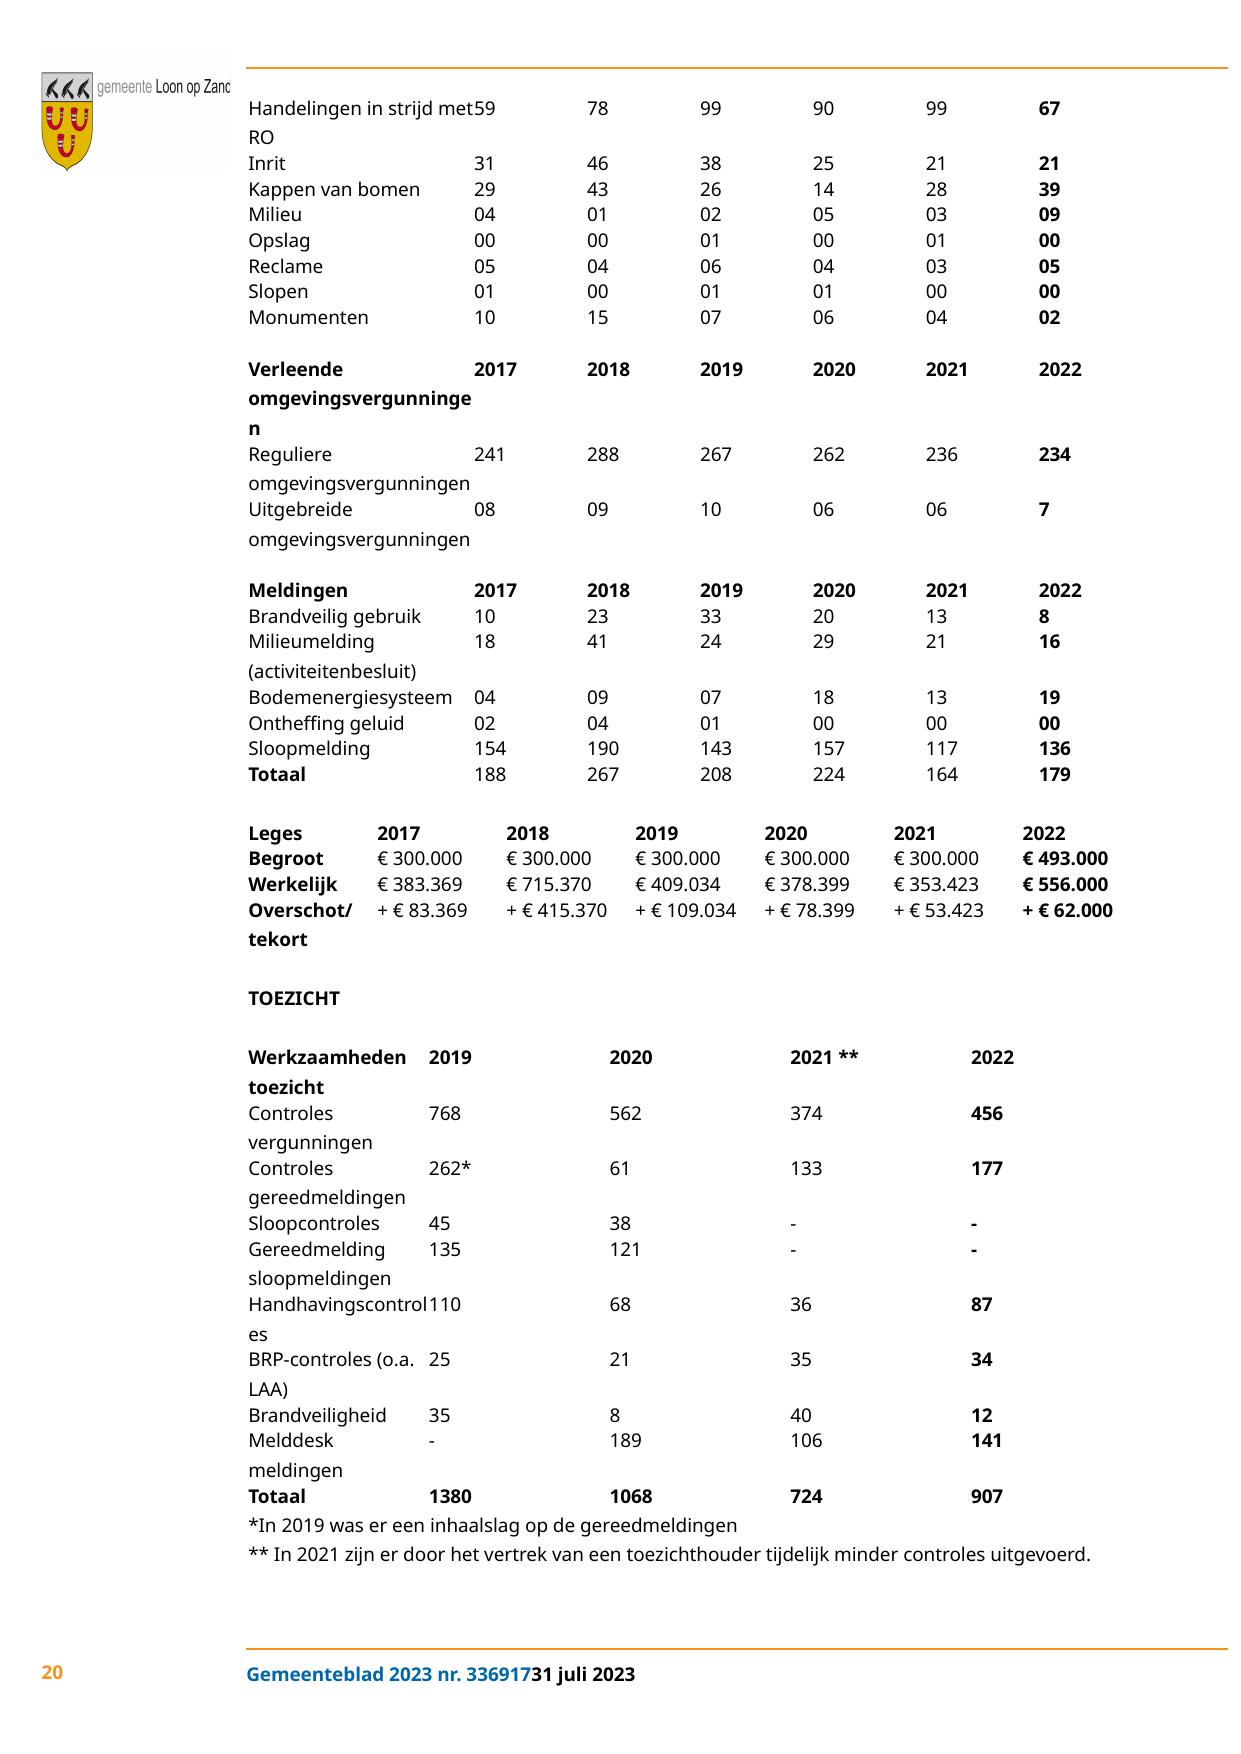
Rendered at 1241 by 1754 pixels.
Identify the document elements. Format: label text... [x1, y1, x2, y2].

table_cell 02 [1039, 305, 1152, 330]
table_cell € 493.000 [1023, 846, 1152, 871]
table_cell Overschot/tekort [248, 897, 377, 952]
table_cell Sloopcontroles [248, 1210, 429, 1236]
table_cell 04 [813, 253, 926, 279]
table_cell 374 [790, 1100, 971, 1155]
table_cell 00 [1039, 279, 1152, 304]
table_cell 45 [429, 1210, 609, 1236]
table_cell 00 [1039, 227, 1152, 253]
table_cell 188 [474, 761, 587, 787]
table_cell 00 [474, 227, 587, 253]
table_cell + € 109.034 [635, 897, 764, 952]
table_cell Monumenten [248, 305, 474, 330]
table_cell 234 [1039, 441, 1152, 496]
table_cell 34 [971, 1347, 1152, 1402]
table_cell + € 62.000 [1023, 897, 1152, 952]
table_cell 36 [790, 1291, 971, 1347]
table_cell 2021 [926, 356, 1038, 441]
table_cell - [971, 1236, 1152, 1291]
table_cell 18 [474, 629, 587, 684]
table_cell 99 [926, 95, 1038, 150]
table_cell 164 [926, 761, 1038, 787]
table_cell 141 [971, 1428, 1152, 1483]
table_cell 00 [813, 227, 926, 253]
table_cell 99 [700, 95, 813, 150]
table_cell [248, 330, 474, 356]
table_cell - [790, 1236, 971, 1291]
table_cell 177 [971, 1155, 1152, 1210]
table_cell 456 [971, 1100, 1152, 1155]
table_cell BRP-controles (o.a. LAA) [248, 1347, 429, 1402]
table_cell [813, 330, 926, 356]
table_cell Reguliere omgevingsvergunningen [248, 441, 474, 496]
table_cell 267 [587, 761, 700, 787]
text *In 2019 was er een inhaalslag op de gereedmeldingen [248, 1512, 1152, 1538]
table_cell 133 [790, 1155, 971, 1210]
table_cell 46 [587, 150, 700, 176]
text ** In 2021 zijn er door het vertrek van een toezichthouder tijdelijk minder controles uitgevoerd. [248, 1542, 1152, 1567]
table_cell 8 [1039, 603, 1152, 629]
table_cell 13 [926, 684, 1038, 710]
table_cell 189 [609, 1428, 790, 1483]
table_cell 24 [700, 629, 813, 684]
table_cell 1380 [429, 1483, 609, 1509]
table_cell 14 [813, 176, 926, 202]
table_cell 241 [474, 441, 587, 496]
table_cell Milieu [248, 202, 474, 227]
table_cell € 715.370 [506, 871, 635, 897]
table_cell 2019 [700, 577, 813, 603]
table_header 2022 [971, 1044, 1152, 1100]
table_cell 8 [609, 1402, 790, 1428]
table_header 2021 ** [790, 1044, 971, 1100]
table_cell 157 [813, 735, 926, 761]
table_cell 40 [790, 1402, 971, 1428]
table_cell € 300.000 [506, 846, 635, 871]
table_cell 09 [1039, 202, 1152, 227]
table_cell + € 53.423 [894, 897, 1022, 952]
table_cell € 300.000 [894, 846, 1022, 871]
table_cell € 300.000 [764, 846, 893, 871]
table_cell 29 [813, 629, 926, 684]
table_cell 38 [609, 1210, 790, 1236]
table_cell Sloopmelding [248, 735, 474, 761]
table_cell 562 [609, 1100, 790, 1155]
table_cell + € 83.369 [377, 897, 506, 952]
table_cell 05 [474, 253, 587, 279]
table_cell 61 [609, 1155, 790, 1210]
table_cell [700, 330, 813, 356]
table_cell 21 [926, 150, 1038, 176]
table_cell 00 [926, 279, 1038, 304]
table_cell 04 [587, 253, 700, 279]
table_cell 00 [587, 279, 700, 304]
table_cell Reclame [248, 253, 474, 279]
table_cell 31 [474, 150, 587, 176]
table_cell 10 [474, 305, 587, 330]
table_cell € 378.399 [764, 871, 893, 897]
table_cell 01 [700, 279, 813, 304]
table_cell [813, 551, 926, 577]
table_cell 724 [790, 1483, 971, 1509]
table_cell Handhavingscontroles [248, 1291, 429, 1347]
table_cell 08 [474, 496, 587, 551]
table_cell 16 [1039, 629, 1152, 684]
table_cell 121 [609, 1236, 790, 1291]
table_cell 29 [474, 176, 587, 202]
table_cell Gereedmelding sloopmeldingen [248, 1236, 429, 1291]
table_header 2018 [506, 820, 635, 846]
table_cell Begroot [248, 846, 377, 871]
table_cell Brandveilig gebruik [248, 603, 474, 629]
table_header 2020 [764, 820, 893, 846]
table_cell [926, 330, 1038, 356]
table_cell [474, 330, 587, 356]
table_cell - [429, 1428, 609, 1483]
table_cell + € 78.399 [764, 897, 893, 952]
table_cell 78 [587, 95, 700, 150]
table_header Werkzaamheden toezicht [248, 1044, 429, 1100]
table_cell 2022 [1039, 356, 1152, 441]
table_cell 2022 [1039, 577, 1152, 603]
table_cell € 383.369 [377, 871, 506, 897]
table_cell 190 [587, 735, 700, 761]
table_cell 05 [813, 202, 926, 227]
table_cell [474, 551, 587, 577]
table_cell 28 [926, 176, 1038, 202]
table_cell 21 [609, 1347, 790, 1402]
table_cell 07 [700, 305, 813, 330]
table_cell [926, 551, 1038, 577]
table_cell 59 [474, 95, 587, 150]
text TOEZICHT [248, 985, 1152, 1011]
table_cell [700, 551, 813, 577]
table_cell 2018 [587, 356, 700, 441]
table_cell 09 [587, 684, 700, 710]
table_cell 18 [813, 684, 926, 710]
table_cell € 556.000 [1023, 871, 1152, 897]
table_cell 236 [926, 441, 1038, 496]
table_header Leges [248, 820, 377, 846]
table_cell 90 [813, 95, 926, 150]
table_cell Melddesk meldingen [248, 1428, 429, 1483]
table_cell 05 [1039, 253, 1152, 279]
table_cell Inrit [248, 150, 474, 176]
table_cell 143 [700, 735, 813, 761]
picture [41, 47, 231, 172]
table_cell 110 [429, 1291, 609, 1347]
table_cell 19 [1039, 684, 1152, 710]
table_cell 106 [790, 1428, 971, 1483]
table_cell Kappen van bomen [248, 176, 474, 202]
table_cell - [971, 1210, 1152, 1236]
table_cell 262 [813, 441, 926, 496]
table_cell 01 [700, 710, 813, 735]
table_cell 2017 [474, 356, 587, 441]
table_cell € 353.423 [894, 871, 1022, 897]
table_cell 21 [926, 629, 1038, 684]
table_cell 06 [926, 496, 1038, 551]
table_cell 01 [474, 279, 587, 304]
table_cell 01 [813, 279, 926, 304]
table_cell 38 [700, 150, 813, 176]
table_cell 25 [429, 1347, 609, 1402]
table_cell Milieumelding (activiteitenbesluit) [248, 629, 474, 684]
table_cell 00 [813, 710, 926, 735]
table_cell 67 [1039, 95, 1152, 150]
table_cell 07 [700, 684, 813, 710]
table_cell 154 [474, 735, 587, 761]
table_header 2021 [894, 820, 1022, 846]
table_cell 20 [813, 603, 926, 629]
table_cell 03 [926, 202, 1038, 227]
table_cell 87 [971, 1291, 1152, 1347]
table_cell 39 [1039, 176, 1152, 202]
table_cell 04 [587, 710, 700, 735]
table_cell - [790, 1210, 971, 1236]
table_cell 2019 [700, 356, 813, 441]
table_cell + € 415.370 [506, 897, 635, 952]
table_cell Uitgebreide omgevingsvergunningen [248, 496, 474, 551]
table_cell 2020 [813, 577, 926, 603]
table_cell Controles gereedmeldingen [248, 1155, 429, 1210]
table_cell [587, 330, 700, 356]
table_cell 25 [813, 150, 926, 176]
table_cell 262* [429, 1155, 609, 1210]
table_header 2019 [429, 1044, 609, 1100]
table_header 2020 [609, 1044, 790, 1100]
table_header 2022 [1023, 820, 1152, 846]
table_cell € 300.000 [377, 846, 506, 871]
table_cell 00 [926, 710, 1038, 735]
table_cell 21 [1039, 150, 1152, 176]
table_cell 2017 [474, 577, 587, 603]
table_cell Opslag [248, 227, 474, 253]
table_cell 35 [429, 1402, 609, 1428]
table_cell 06 [813, 496, 926, 551]
table_header 2017 [377, 820, 506, 846]
table_cell Controles vergunningen [248, 1100, 429, 1155]
table_cell 768 [429, 1100, 609, 1155]
table_cell 2018 [587, 577, 700, 603]
table_cell [248, 551, 474, 577]
table_cell 68 [609, 1291, 790, 1347]
table_cell 00 [1039, 710, 1152, 735]
table_cell Meldingen [248, 577, 474, 603]
table_cell 224 [813, 761, 926, 787]
table_cell 2021 [926, 577, 1038, 603]
table_cell Slopen [248, 279, 474, 304]
table_cell 41 [587, 629, 700, 684]
table_cell 03 [926, 253, 1038, 279]
table_cell 10 [700, 496, 813, 551]
table_cell Brandveiligheid [248, 1402, 429, 1428]
table_cell Handelingen in strijd met RO [248, 95, 474, 150]
table_cell [587, 551, 700, 577]
table_cell 179 [1039, 761, 1152, 787]
table_cell 00 [587, 227, 700, 253]
table_cell 267 [700, 441, 813, 496]
table_cell [1039, 330, 1152, 356]
table_cell 208 [700, 761, 813, 787]
table_cell Bodemenergiesysteem [248, 684, 474, 710]
table_cell 35 [790, 1347, 971, 1402]
table_cell 1068 [609, 1483, 790, 1509]
table_cell Verleende omgevingsvergunningen [248, 356, 474, 441]
table_cell 117 [926, 735, 1038, 761]
table_cell Totaal [248, 761, 474, 787]
table_cell 288 [587, 441, 700, 496]
table_cell 12 [971, 1402, 1152, 1428]
table_cell 01 [587, 202, 700, 227]
table_cell 13 [926, 603, 1038, 629]
table_cell 2020 [813, 356, 926, 441]
table_cell Totaal [248, 1483, 429, 1509]
table_cell 06 [813, 305, 926, 330]
table_cell 10 [474, 603, 587, 629]
table_cell € 300.000 [635, 846, 764, 871]
table_cell [1039, 551, 1152, 577]
table_cell 43 [587, 176, 700, 202]
table_cell 04 [474, 684, 587, 710]
table_cell 01 [700, 227, 813, 253]
table_cell 23 [587, 603, 700, 629]
table_cell 33 [700, 603, 813, 629]
table_cell 04 [474, 202, 587, 227]
table_cell 02 [474, 710, 587, 735]
table_header 2019 [635, 820, 764, 846]
table_cell 15 [587, 305, 700, 330]
table_cell 7 [1039, 496, 1152, 551]
table_cell 02 [700, 202, 813, 227]
table_cell 06 [700, 253, 813, 279]
table_cell Ontheffing geluid [248, 710, 474, 735]
table_cell 01 [926, 227, 1038, 253]
table_cell 135 [429, 1236, 609, 1291]
table_cell € 409.034 [635, 871, 764, 897]
table_cell 136 [1039, 735, 1152, 761]
table_cell 04 [926, 305, 1038, 330]
table_cell 907 [971, 1483, 1152, 1509]
table_cell 26 [700, 176, 813, 202]
table_cell Werkelijk [248, 871, 377, 897]
table_cell 09 [587, 496, 700, 551]
